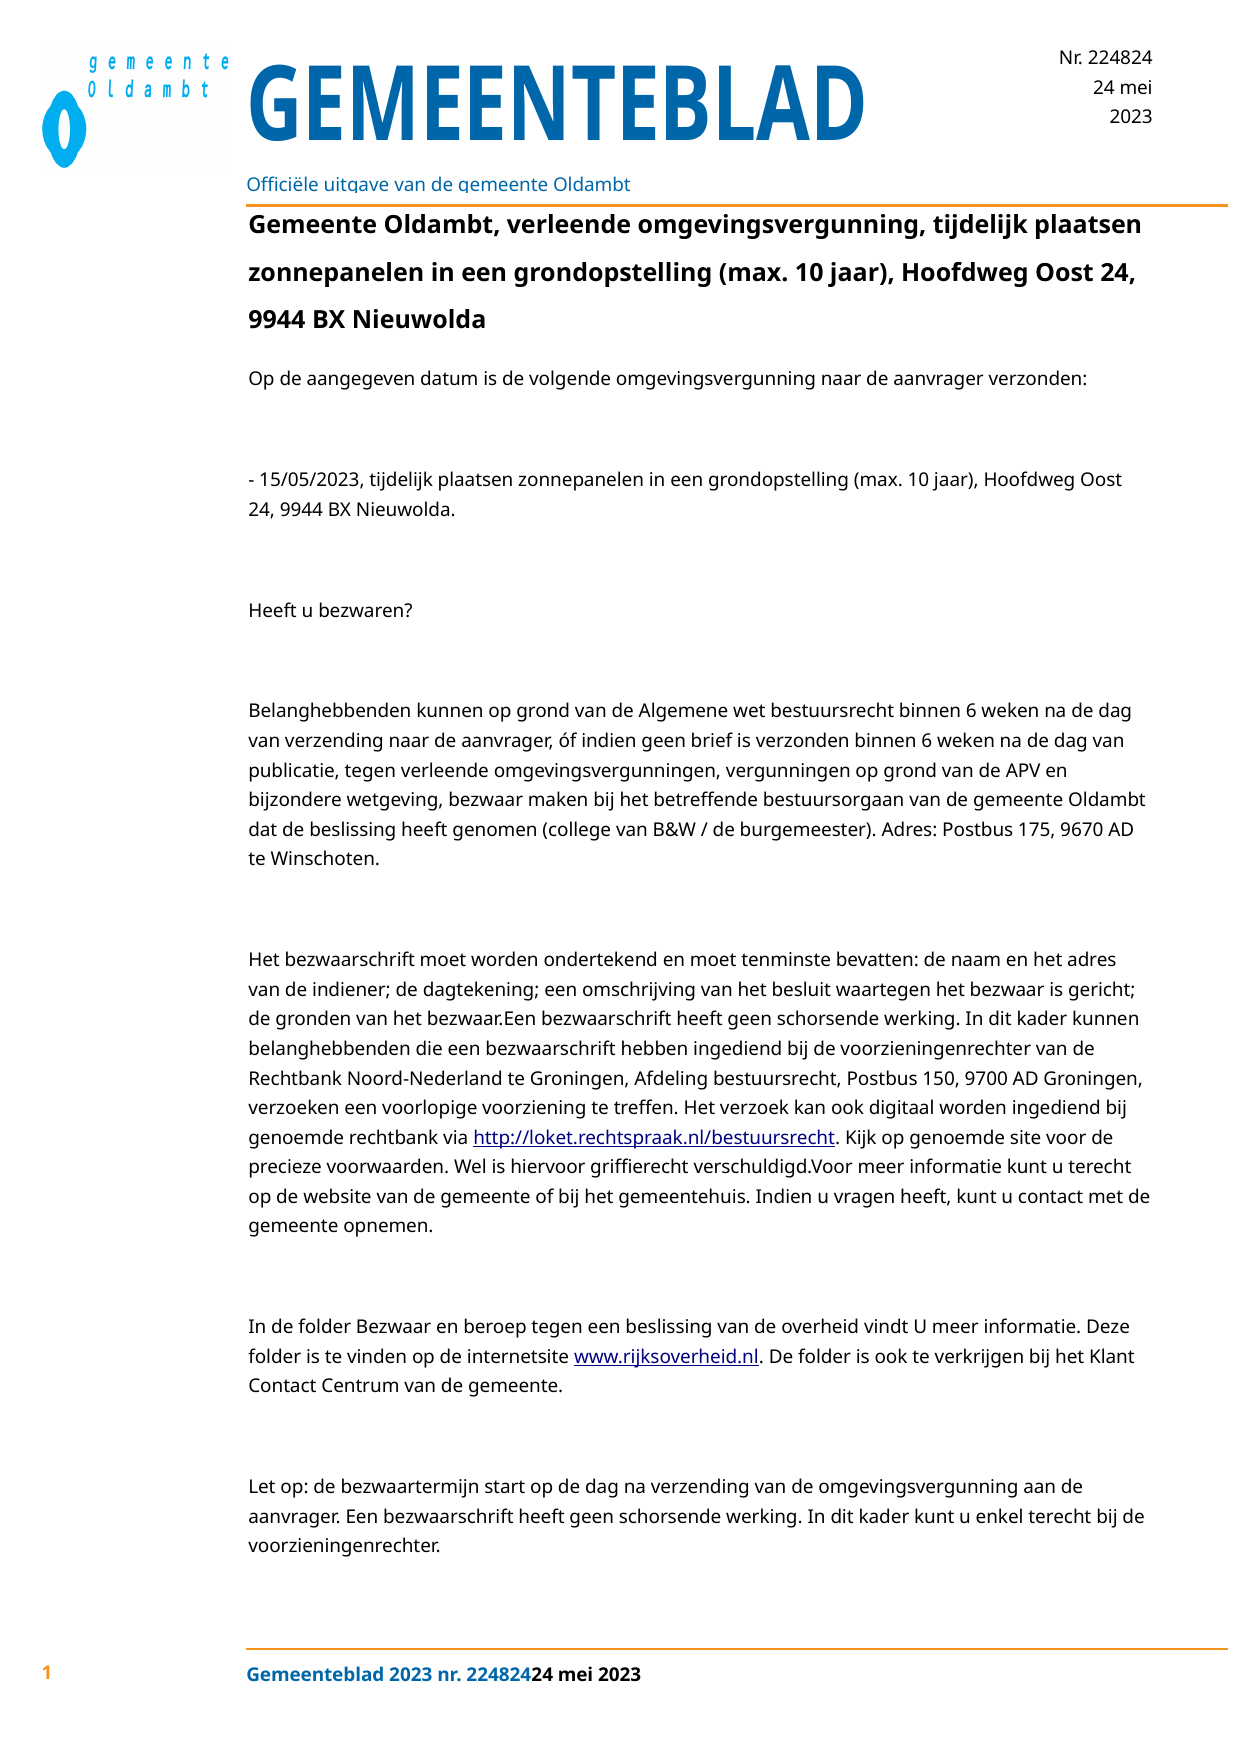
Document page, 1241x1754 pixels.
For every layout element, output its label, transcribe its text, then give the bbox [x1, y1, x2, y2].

text Gemeente Oldambt, verleende omgevingsvergunning, tijdelijk plaatsen zonnepanelen in een grondopstelling (max. 10 jaar), Hoofdweg Oost 24, 9944 BX Nieuwolda [248, 207, 1152, 336]
text Heeft u bezwaren? [248, 597, 1152, 622]
text Het bezwaarschrift moet worden ondertekend en moet tenminste bevatten: de naam en het adres van de indiener; de dagtekening; een omschrijving van het besluit waartegen het bezwaar is gericht; de gronden van het bezwaar.Een bezwaarschrift heeft geen schorsende werking. In dit kader kunnen belanghebbenden die een bezwaarschrift hebben ingediend bij de voorzieningenrechter van de Rechtbank Noord-Nederland te Groningen, Afdeling bestuursrecht, Postbus 150, 9700 AD Groningen, verzoeken een voorlopige voorziening te treffen. Het verzoek kan ook digitaal worden ingediend bij genoemde rechtbank via http://loket.rechtspraak.nl/bestuursrecht. Kijk op genoemde site voor de precieze voorwaarden. Wel is hiervoor griffierecht verschuldigd.Voor meer informatie kunt u terecht op de website van de gemeente of bij het gemeentehuis. Indien u vragen heeft, kunt u contact met de gemeente opnemen. [248, 946, 1152, 1238]
picture [41, 47, 231, 172]
text Belanghebbenden kunnen op grond van de Algemene wet bestuursrecht binnen 6 weken na de dag van verzending naar de aanvrager, óf indien geen brief is verzonden binnen 6 weken na de dag van publicatie, tegen verleende omgevingsvergunningen, vergunningen op grond van de APV en bijzondere wetgeving, bezwaar maken bij het betreffende bestuursorgaan van de gemeente Oldambt dat de beslissing heeft genomen (college van B&W / de burgemeester). Adres: Postbus 175, 9670 AD te Winschoten. [248, 698, 1152, 871]
text - 15/05/2023, tijdelijk plaatsen zonnepanelen in een grondopstelling (max. 10 jaar), Hoofdweg Oost 24, 9944 BX Nieuwolda. [248, 466, 1152, 522]
text Op de aangegeven datum is de volgende omgevingsvergunning naar de aanvrager verzonden: [248, 366, 1152, 391]
text In de folder Bezwaar en beroep tegen een beslissing van de overheid vindt U meer informatie. Deze folder is te vinden op de internetsite www.rijksoverheid.nl. De folder is ook te verkrijgen bij het Klant Contact Centrum van de gemeente. [248, 1313, 1152, 1398]
text Let op: de bezwaartermijn start op de dag na verzending van de omgevingsvergunning aan de aanvrager. Een bezwaarschrift heeft geen schorsende werking. In dit kader kunt u enkel terecht bij de voorzieningenrechter. [248, 1473, 1152, 1558]
